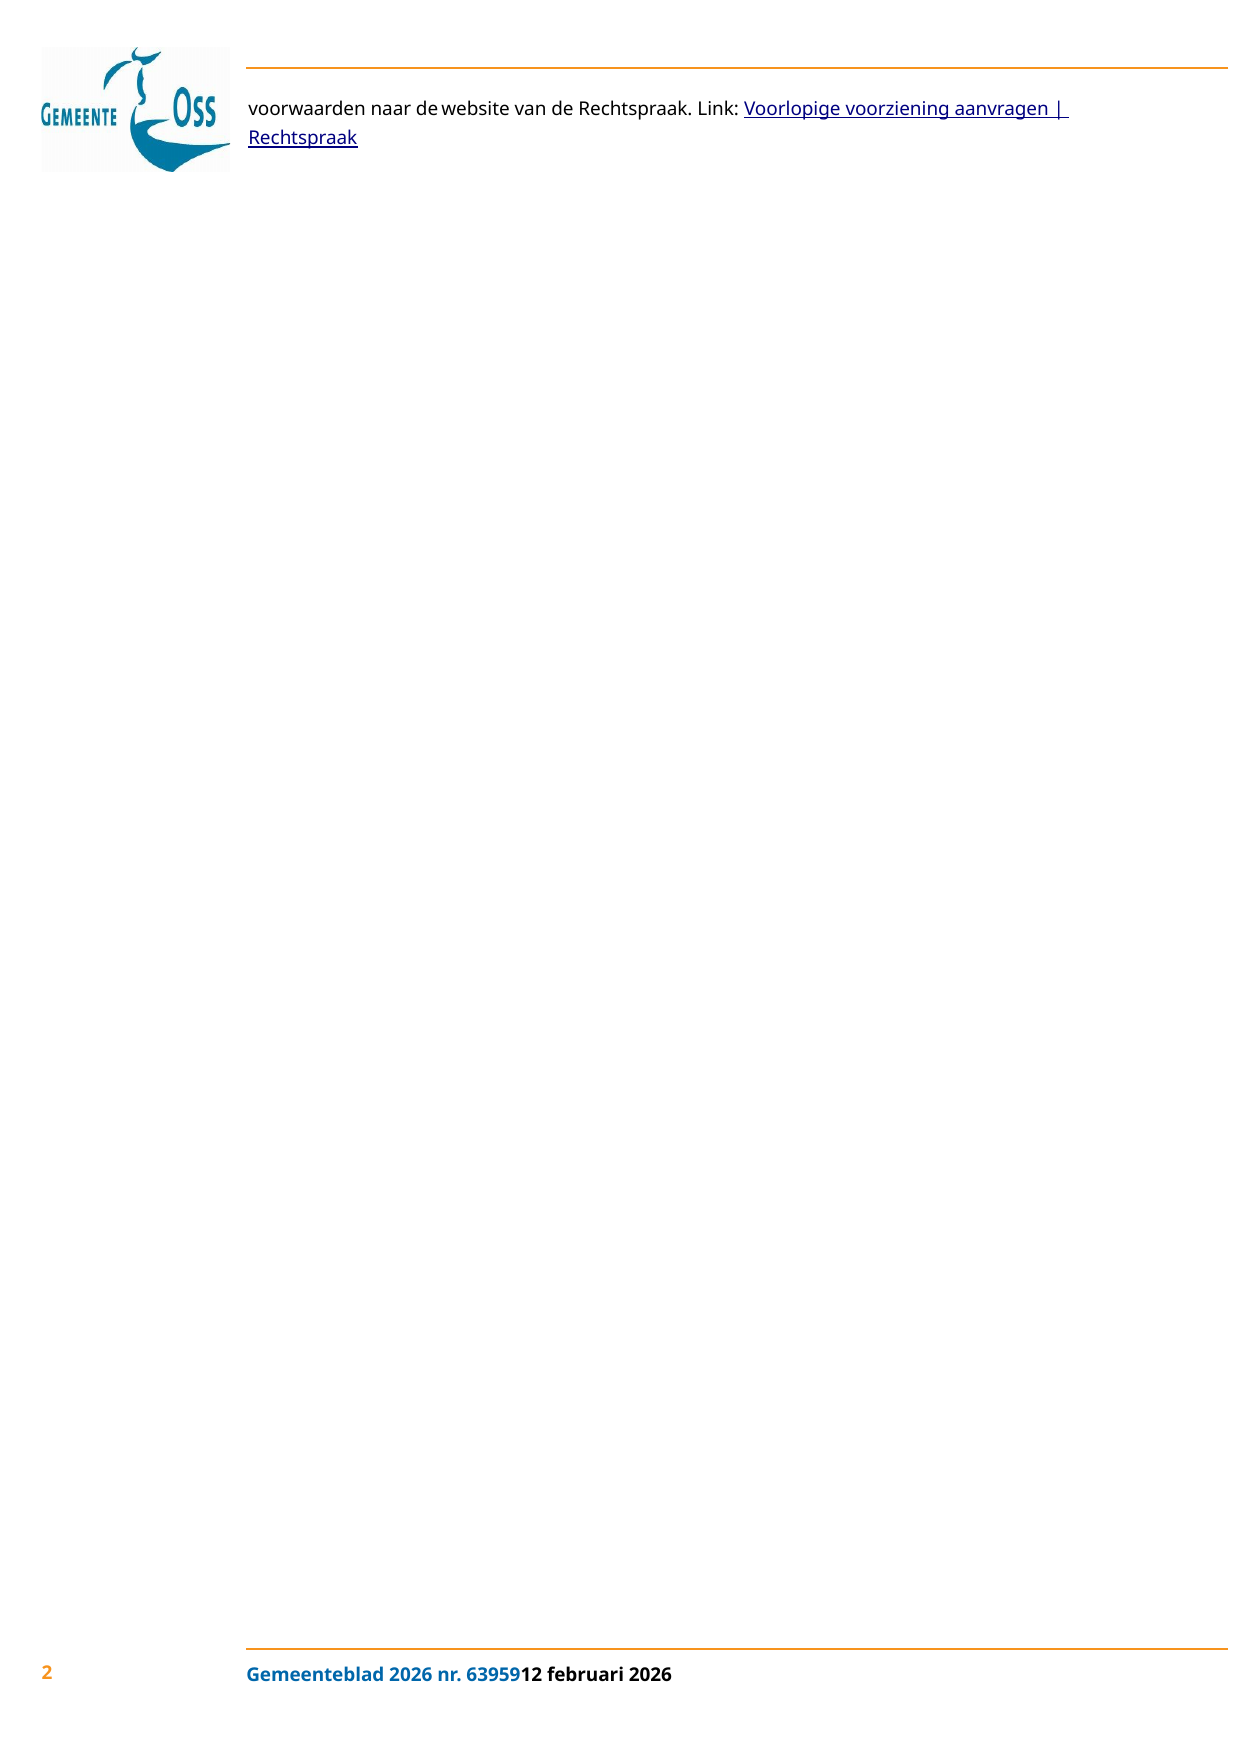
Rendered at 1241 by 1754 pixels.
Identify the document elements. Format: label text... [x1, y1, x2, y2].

picture [41, 47, 231, 172]
text voorwaarden naar de website van de Rechtspraak. Link: Voorlopige voorziening aanvragen | Rechtspraak [248, 95, 1152, 150]
